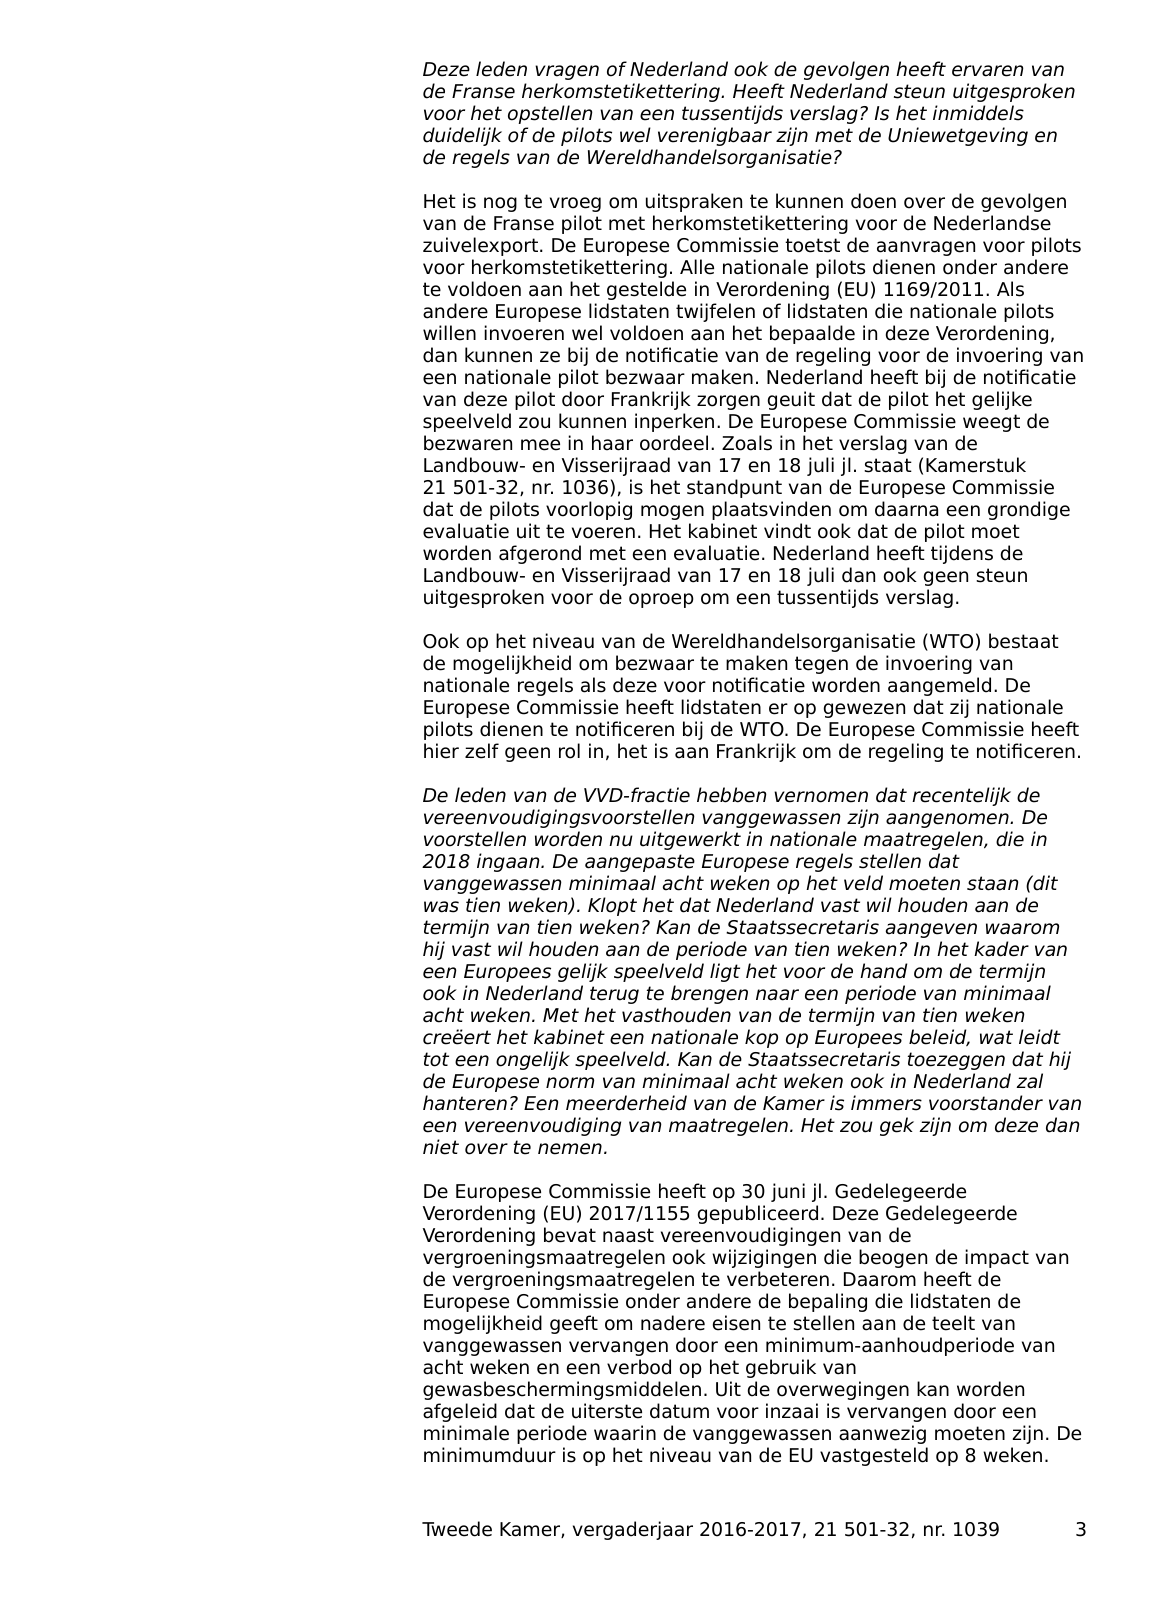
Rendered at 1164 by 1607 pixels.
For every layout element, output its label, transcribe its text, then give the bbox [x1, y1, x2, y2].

text Ook op het niveau van de Wereldhandelsorganisatie (WTO) bestaat de mogelijkheid om bezwaar te maken tegen de invoering van nationale regels als deze voor notificatie worden aangemeld. De Europese Commissie heeft lidstaten er op gewezen dat zij nationale pilots dienen te notificeren bij de WTO. De Europese Commissie heeft hier zelf geen rol in, het is aan Frankrijk om de regeling te notificeren. [422, 631, 1087, 763]
text Het is nog te vroeg om uitspraken te kunnen doen over de gevolgen van de Franse pilot met herkomstetikettering voor de Nederlandse zuivelexport. De Europese Commissie toetst de aanvragen voor pilots voor herkomstetikettering. Alle nationale pilots dienen onder andere te voldoen aan het gestelde in Verordening (EU) 1169/2011. Als andere Europese lidstaten twijfelen of lidstaten die nationale pilots willen invoeren wel voldoen aan het bepaalde in deze Verordening, dan kunnen ze bij de notificatie van de regeling voor de invoering van een nationale pilot bezwaar maken. Nederland heeft bij de notificatie van deze pilot door Frankrijk zorgen geuit dat de pilot het gelijke speelveld zou kunnen inperken. De Europese Commissie weegt de bezwaren mee in haar oordeel. Zoals in het verslag van de Landbouw- en Visserijraad van 17 en 18 juli jl. staat (Kamerstuk 21 501-32, nr. 1036), is het standpunt van de Europese Commissie dat de pilots voorlopig mogen plaatsvinden om daarna een grondige evaluatie uit te voeren. Het kabinet vindt ook dat de pilot moet worden afgerond met een evaluatie. Nederland heeft tijdens de Landbouw- en Visserijraad van 17 en 18 juli dan ook geen steun uitgesproken voor de oproep om een tussentijds verslag. [422, 191, 1087, 609]
text De leden van de VVD-fractie hebben vernomen dat recentelijk de vereenvoudigingsvoorstellen vanggewassen zijn aangenomen. De voorstellen worden nu uitgewerkt in nationale maatregelen, die in 2018 ingaan. De aangepaste Europese regels stellen dat vanggewassen minimaal acht weken op het veld moeten staan (dit was tien weken). Klopt het dat Nederland vast wil houden aan de termijn van tien weken? Kan de Staatssecretaris aangeven waarom hij vast wil houden aan de periode van tien weken? In het kader van een Europees gelijk speelveld ligt het voor de hand om de termijn ook in Nederland terug te brengen naar een periode van minimaal acht weken. Met het vasthouden van de termijn van tien weken creëert het kabinet een nationale kop op Europees beleid, wat leidt tot een ongelijk speelveld. Kan de Staatssecretaris toezeggen dat hij de Europese norm van minimaal acht weken ook in Nederland zal hanteren? Een meerderheid van de Kamer is immers voorstander van een vereenvoudiging van maatregelen. Het zou gek zijn om deze dan niet over te nemen. [422, 785, 1087, 1159]
text Deze leden vragen of Nederland ook de gevolgen heeft ervaren van de Franse herkomstetikettering. Heeft Nederland steun uitgesproken voor het opstellen van een tussentijds verslag? Is het inmiddels duidelijk of de pilots wel verenigbaar zijn met de Uniewetgeving en de regels van de Wereldhandelsorganisatie? [422, 59, 1087, 169]
text De Europese Commissie heeft op 30 juni jl. Gedelegeerde Verordening (EU) 2017/1155 gepubliceerd. Deze Gedelegeerde Verordening bevat naast vereenvoudigingen van de vergroeningsmaatregelen ook wijzigingen die beogen de impact van de vergroeningsmaatregelen te verbeteren. Daarom heeft de Europese Commissie onder andere de bepaling die lidstaten de mogelijkheid geeft om nadere eisen te stellen aan de teelt van vanggewassen vervangen door een minimum-aanhoudperiode van acht weken en een verbod op het gebruik van gewasbeschermingsmiddelen. Uit de overwegingen kan worden afgeleid dat de uiterste datum voor inzaai is vervangen door een minimale periode waarin de vanggewassen aanwezig moeten zijn. De minimumduur is op het niveau van de EU vastgesteld op 8 weken. [422, 1181, 1087, 1467]
